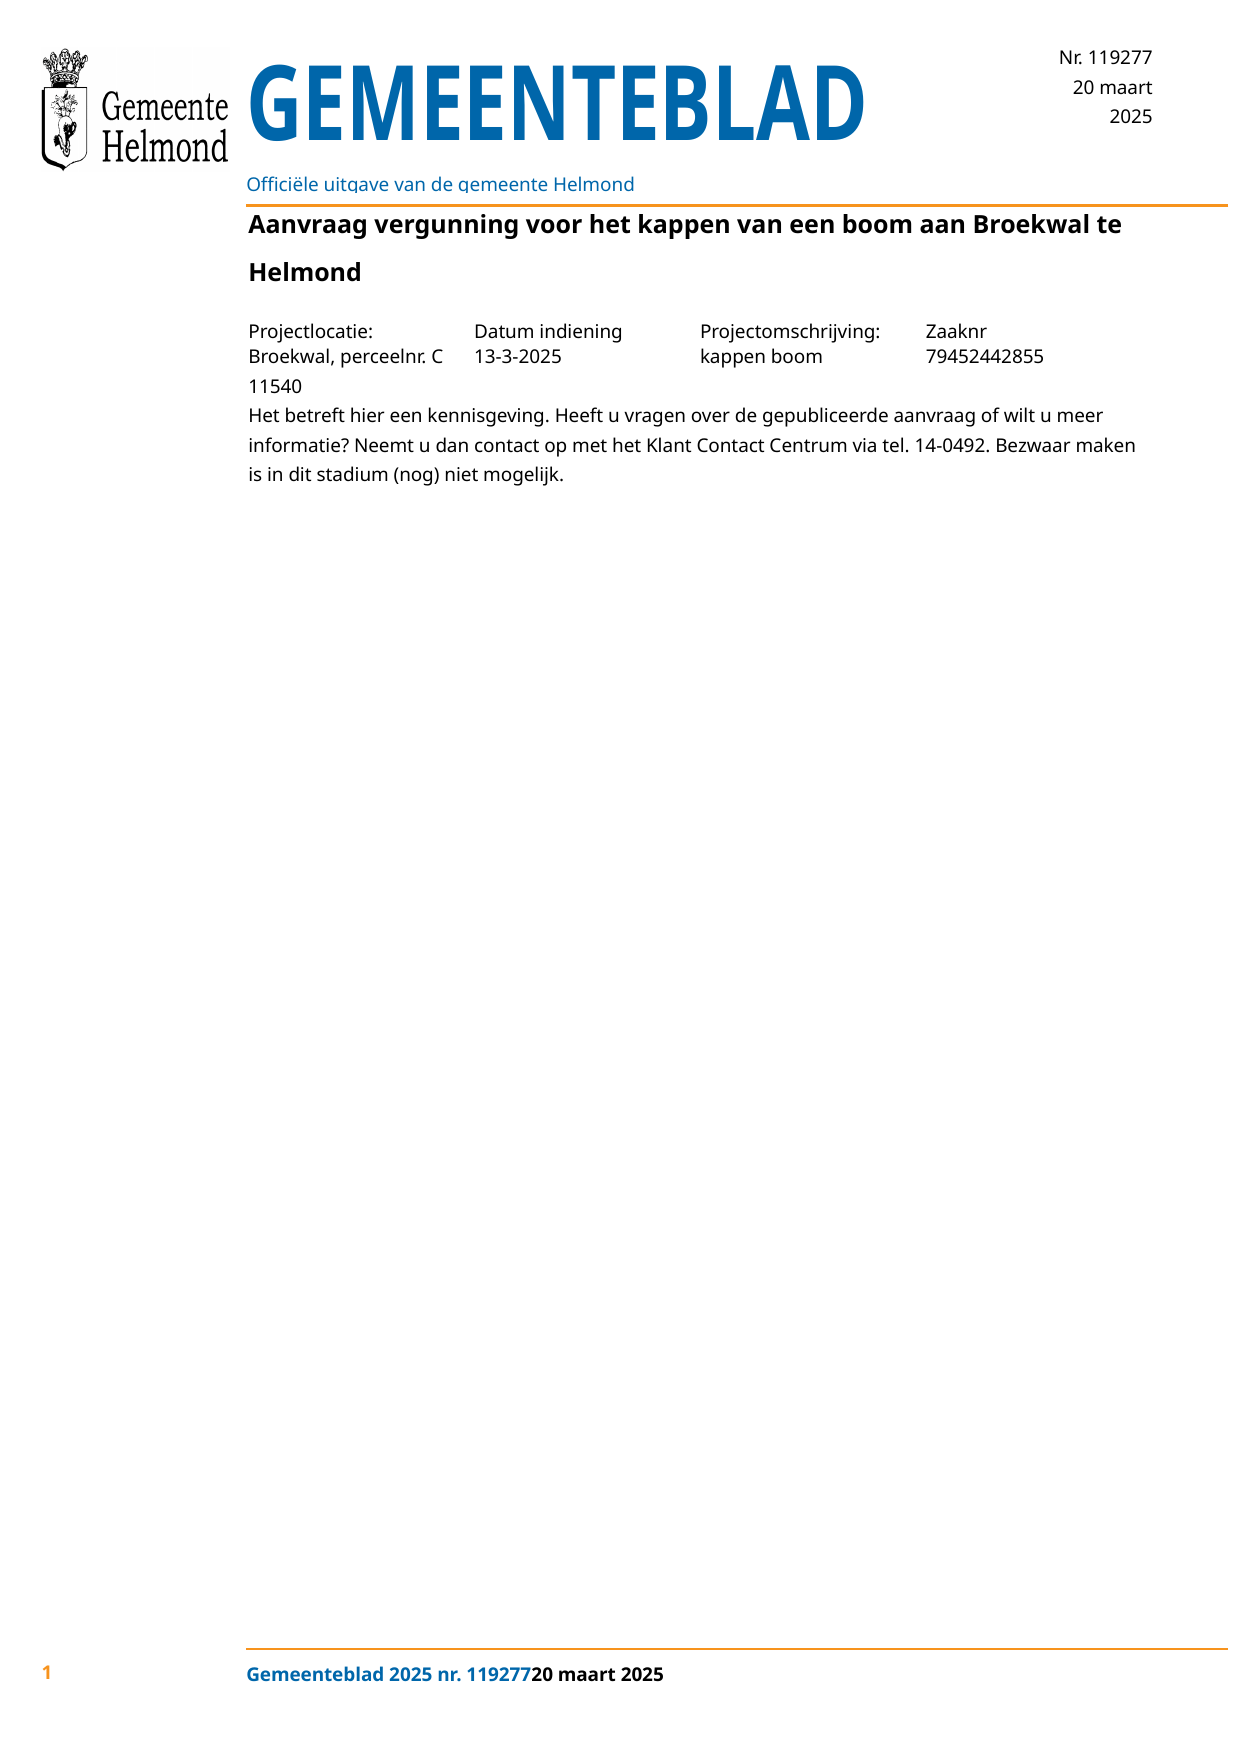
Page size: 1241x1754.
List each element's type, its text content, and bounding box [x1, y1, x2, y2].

table_header Projectlocatie: [248, 318, 474, 344]
table_header Datum indiening [474, 318, 700, 344]
table_header Zaaknr [926, 318, 1152, 344]
table_header Projectomschrijving: [700, 318, 926, 344]
table_cell 13-3-2025 [474, 344, 700, 399]
table_cell 79452442855 [926, 344, 1152, 399]
table_cell kappen boom [700, 344, 926, 399]
text Aanvraag vergunning voor het kappen van een boom aan Broekwal te Helmond [248, 207, 1152, 288]
text Het betreft hier een kennisgeving. Heeft u vragen over de gepubliceerde aanvraag of wilt u meer informatie? Neemt u dan contact op met het Klant Contact Centrum via tel. 14-0492. Bezwaar maken is in dit stadium (nog) niet mogelijk. [248, 402, 1152, 487]
picture [41, 47, 231, 172]
table_cell Broekwal, perceelnr. C 11540 [248, 344, 474, 399]
